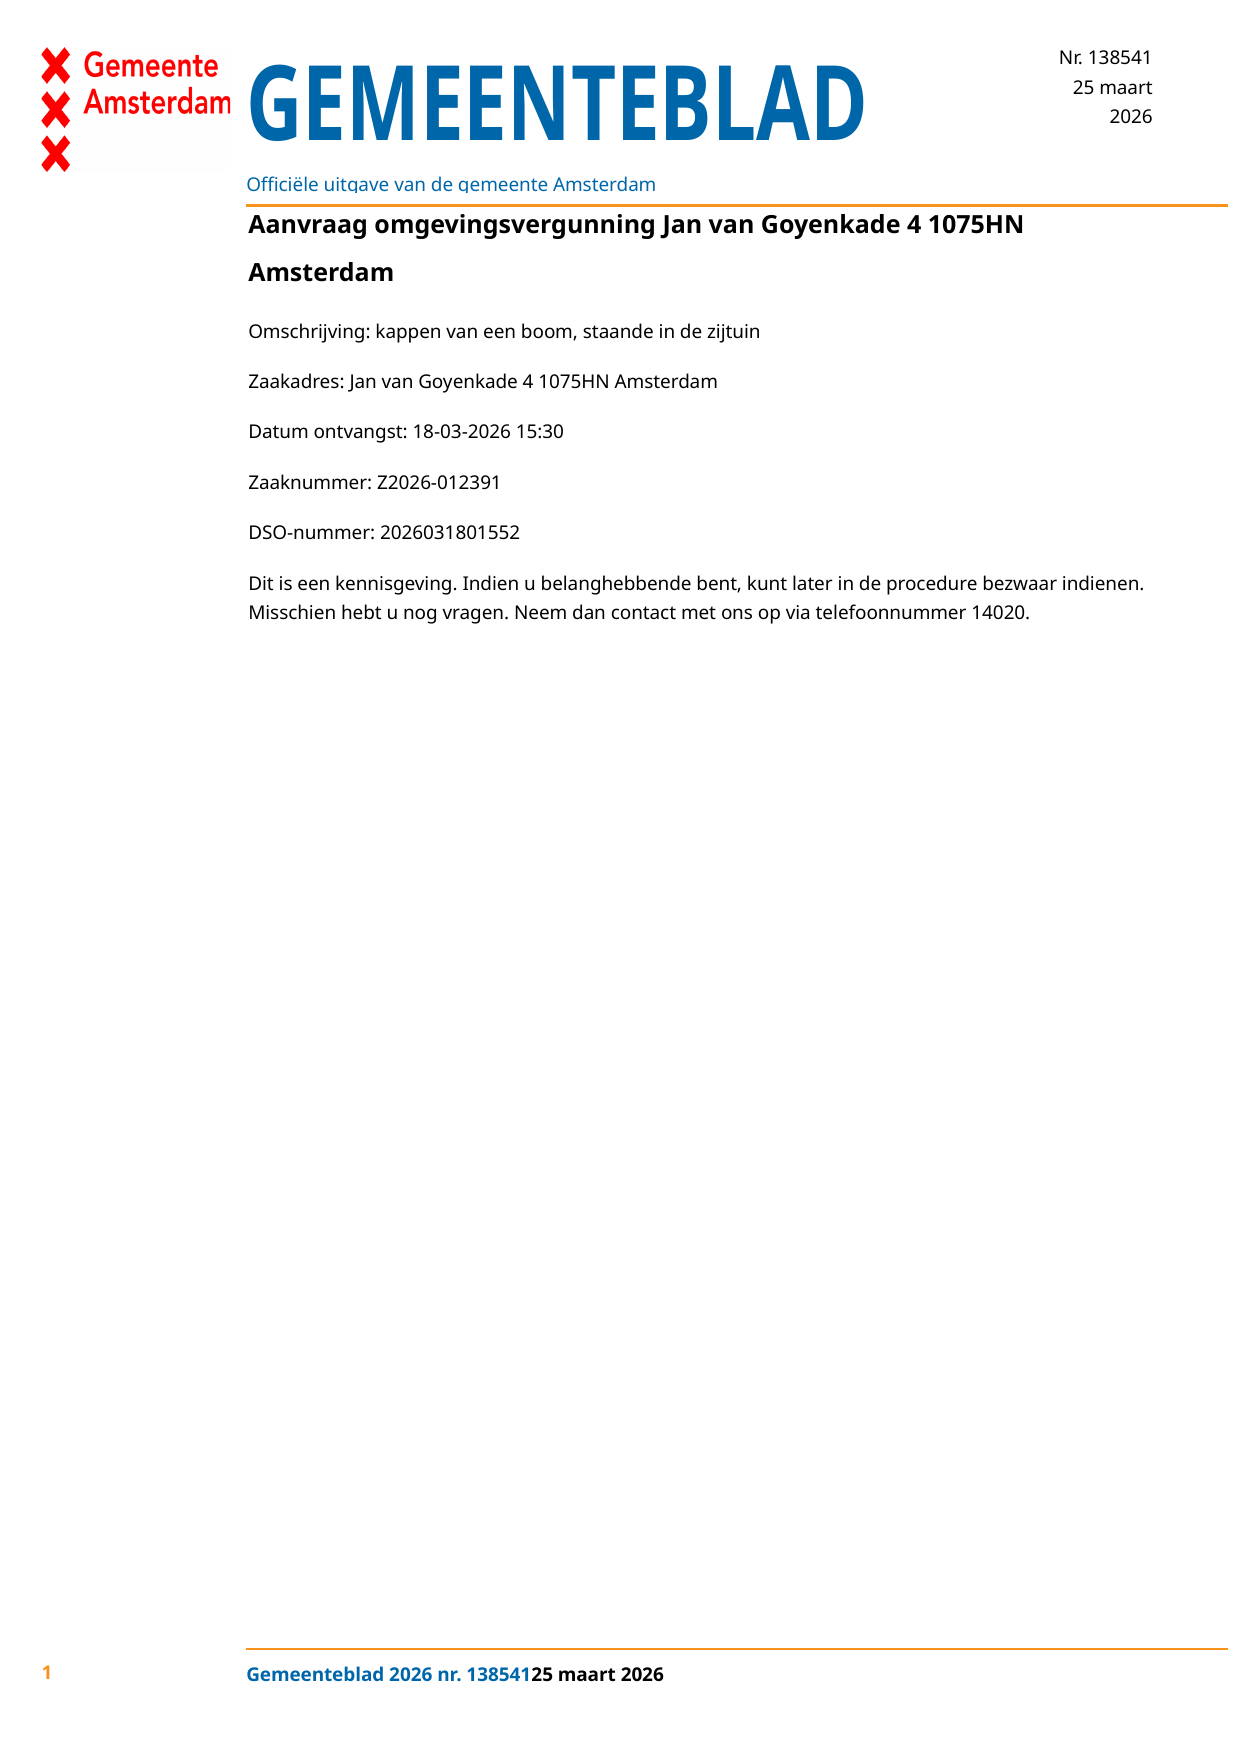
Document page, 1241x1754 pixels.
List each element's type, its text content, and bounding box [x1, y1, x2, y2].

text DSO-nummer: 2026031801552 [248, 519, 1152, 545]
text Zaaknummer: Z2026-012391 [248, 469, 1152, 495]
text Datum ontvangst: 18-03-2026 15:30 [248, 419, 1152, 444]
text Zaakadres: Jan van Goyenkade 4 1075HN Amsterdam [248, 368, 1152, 394]
text Dit is een kennisgeving. Indien u belanghebbende bent, kunt later in de procedure bezwaar indienen. Misschien hebt u nog vragen. Neem dan contact met ons op via telefoonnummer 14020. [248, 570, 1152, 625]
text Omschrijving: kappen van een boom, staande in de zijtuin [248, 318, 1152, 344]
text Aanvraag omgevingsvergunning Jan van Goyenkade 4 1075HN Amsterdam [248, 207, 1152, 288]
picture [41, 47, 231, 172]
